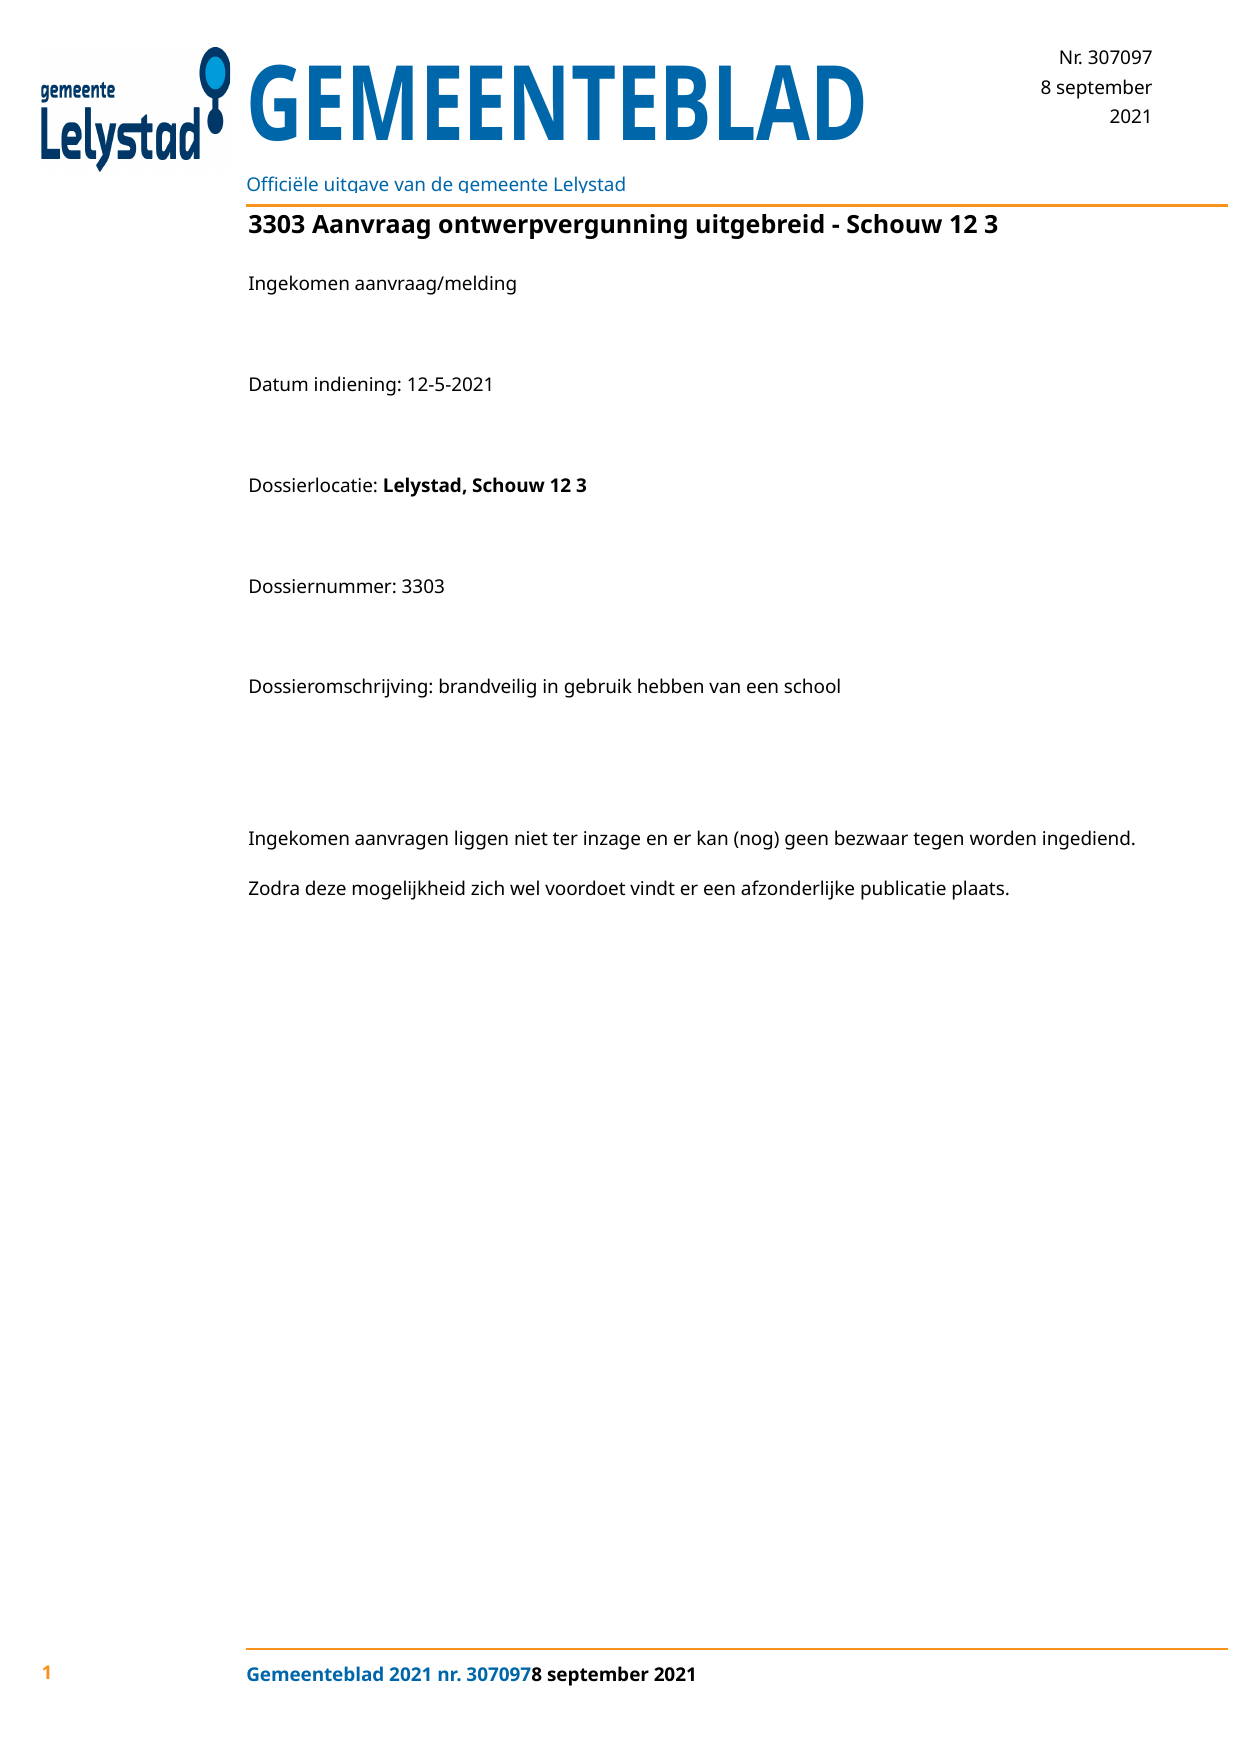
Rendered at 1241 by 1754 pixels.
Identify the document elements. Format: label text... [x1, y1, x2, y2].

text Zodra deze mogelijkheid zich wel voordoet vindt er een afzonderlijke publicatie plaats. [248, 875, 1152, 901]
text Dossierlocatie: Lelystad, Schouw 12 3 [248, 472, 1152, 498]
text Dossiernummer: 3303 [248, 573, 1152, 598]
text Ingekomen aanvraag/melding [248, 270, 1152, 296]
text Dossieromschrijving: brandveilig in gebruik hebben van een school [248, 674, 1152, 699]
picture [41, 47, 231, 172]
text Ingekomen aanvragen liggen niet ter inzage en er kan (nog) geen bezwaar tegen worden ingediend. [248, 825, 1152, 851]
text Datum indiening: 12-5-2021 [248, 371, 1152, 397]
text 3303 Aanvraag ontwerpvergunning uitgebreid - Schouw 12 3 [248, 207, 1152, 241]
